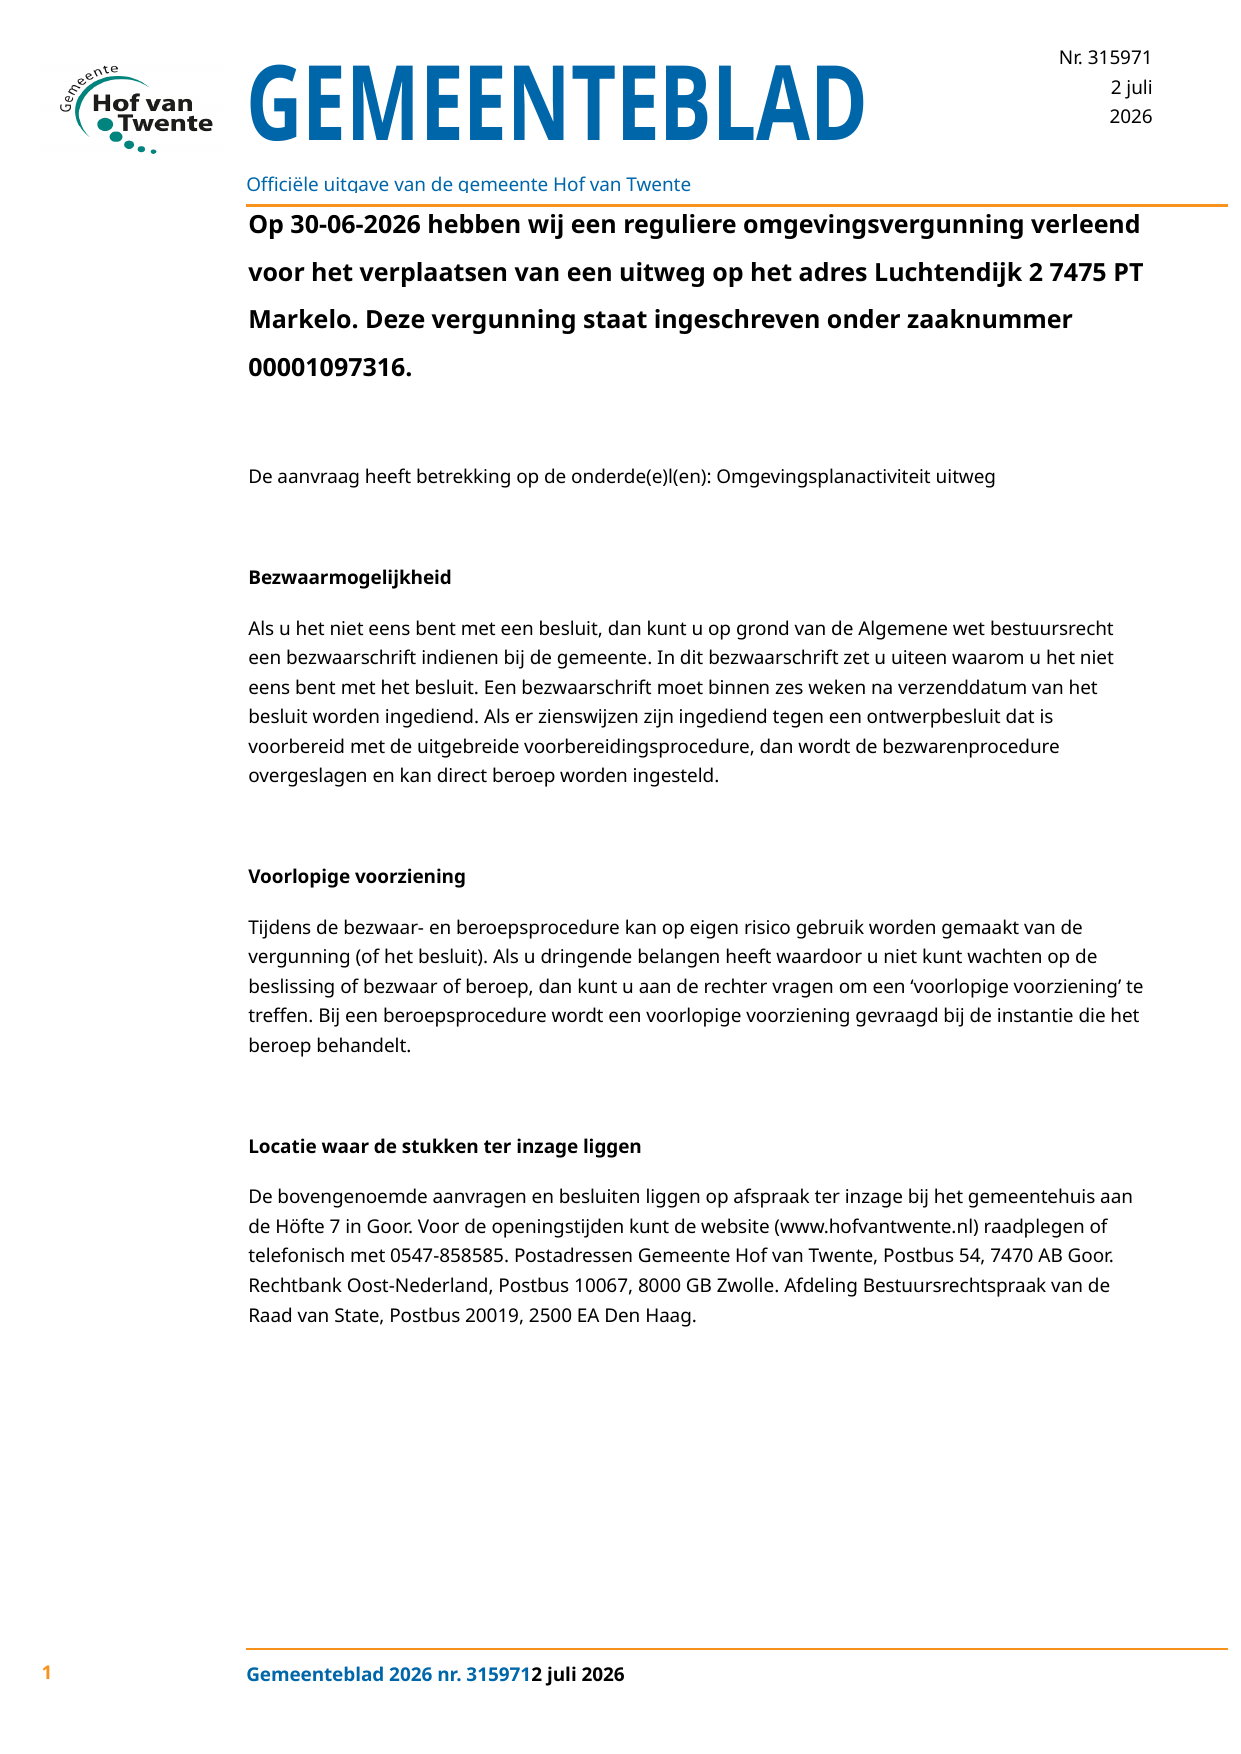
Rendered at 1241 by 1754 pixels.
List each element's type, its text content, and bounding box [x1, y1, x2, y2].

text Op 30-06-2026 hebben wij een reguliere omgevingsvergunning verleend voor het verplaatsen van een uitweg op het adres Luchtendijk 2 7475 PT Markelo. Deze vergunning staat ingeschreven onder zaaknummer 00001097316. [248, 207, 1152, 384]
text De bovengenoemde aanvragen en besluiten liggen op afspraak ter inzage bij het gemeentehuis aan de Höfte 7 in Goor. Voor de openingstijden kunt de website (www.hofvantwente.nl) raadplegen of telefonisch met 0547-858585. Postadressen Gemeente Hof van Twente, Postbus 54, 7470 AB Goor. Rechtbank Oost-Nederland, Postbus 10067, 8000 GB Zwolle. Afdeling Bestuursrechtspraak van de Raad van State, Postbus 20019, 2500 EA Den Haag. [248, 1183, 1152, 1328]
text Als u het niet eens bent met een besluit, dan kunt u op grond van de Algemene wet bestuursrecht een bezwaarschrift indienen bij de gemeente. In dit bezwaarschrift zet u uiteen waarom u het niet eens bent met het besluit. Een bezwaarschrift moet binnen zes weken na verzenddatum van het besluit worden ingediend. Als er zienswijzen zijn ingediend tegen een ontwerpbesluit dat is voorbereid met de uitgebreide voorbereidingsprocedure, dan wordt de bezwarenprocedure overgeslagen en kan direct beroep worden ingesteld. [248, 615, 1152, 788]
text De aanvraag heeft betrekking op de onderde(e)l(en): Omgevingsplanactiviteit uitweg [248, 463, 1152, 489]
text Locatie waar de stukken ter inzage liggen [248, 1133, 1152, 1159]
picture [41, 47, 231, 172]
text Tijdens de bezwaar- en beroepsprocedure kan op eigen risico gebruik worden gemaakt van de vergunning (of het besluit). Als u dringende belangen heeft waardoor u niet kunt wachten op de beslissing of bezwaar of beroep, dan kunt u aan de rechter vragen om een ‘voorlopige voorziening’ te treffen. Bij een beroepsprocedure wordt een voorlopige voorziening gevraagd bij de instantie die het beroep behandelt. [248, 914, 1152, 1058]
text Voorlopige voorziening [248, 863, 1152, 889]
text Bezwaarmogelijkheid [248, 564, 1152, 590]
